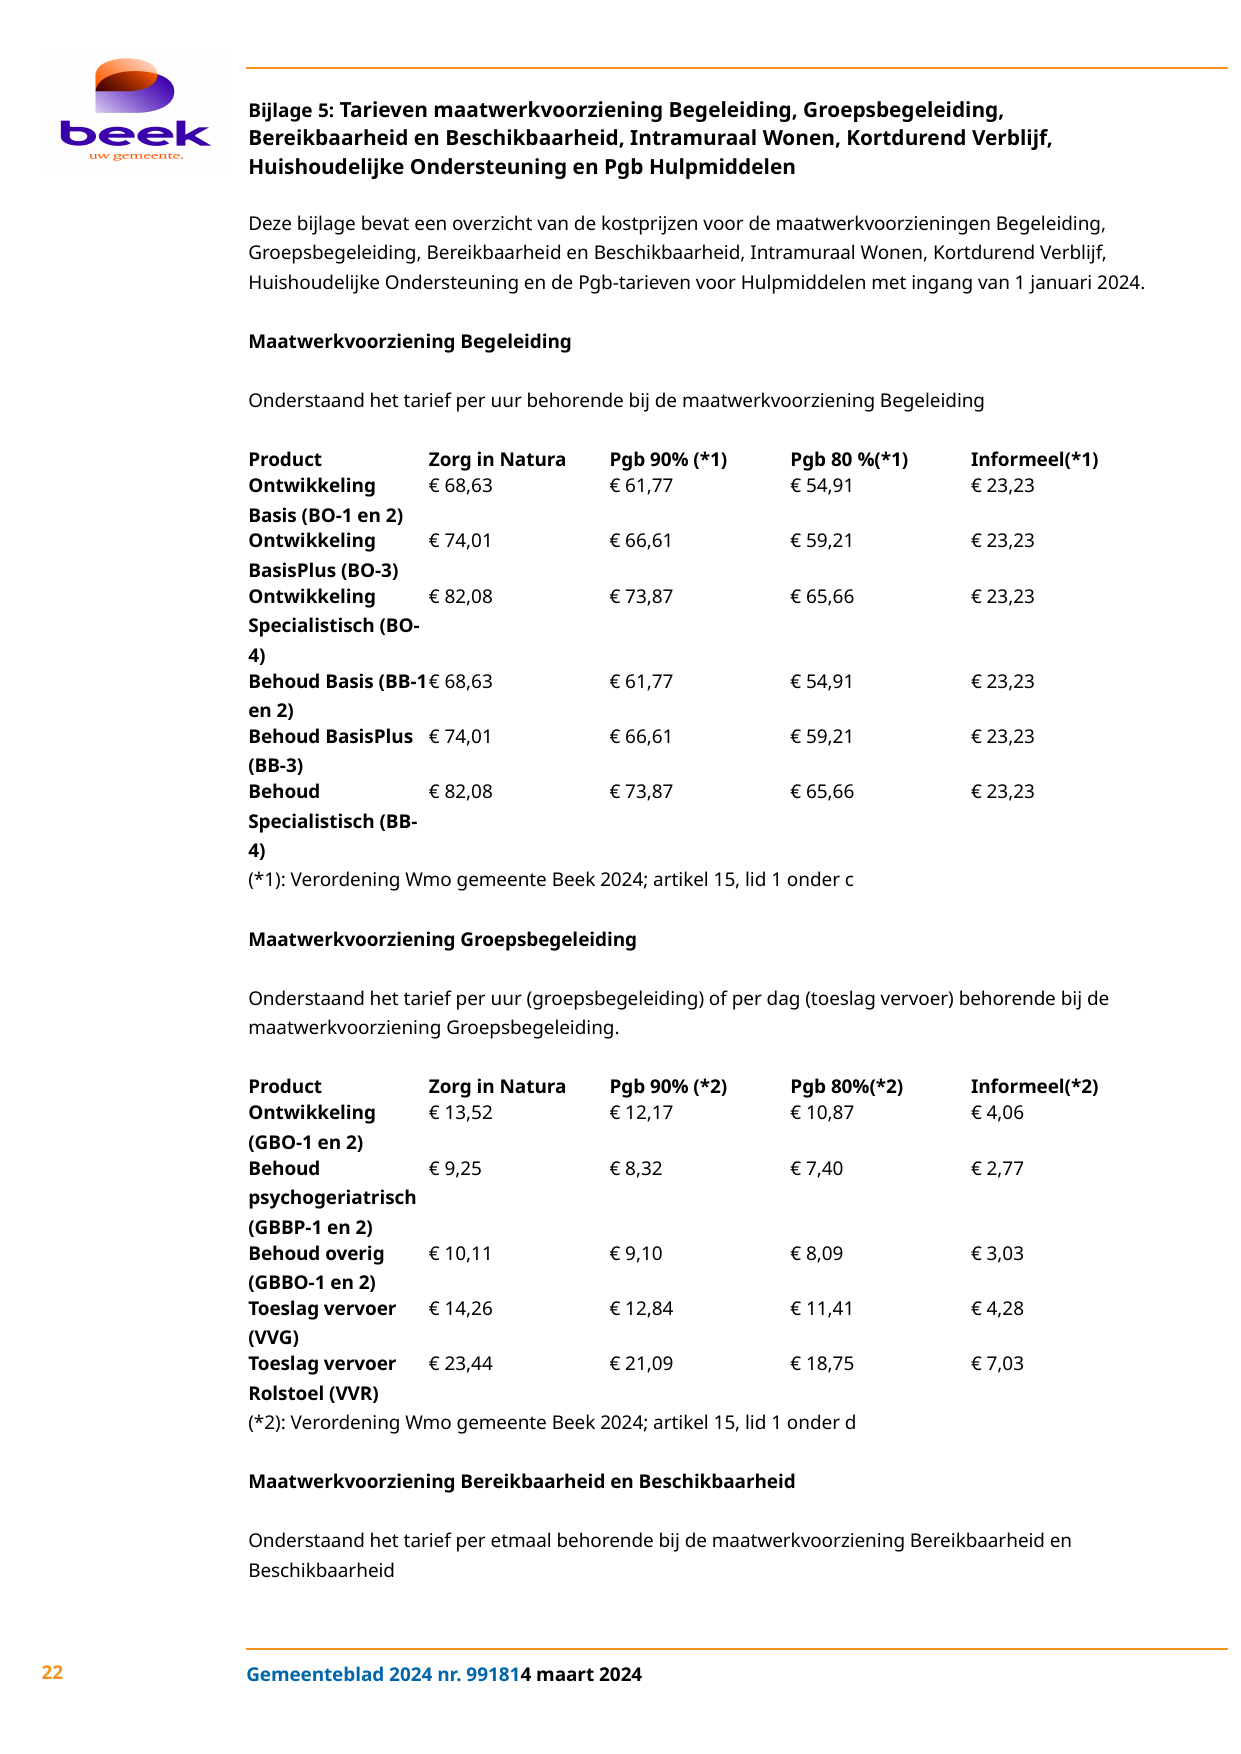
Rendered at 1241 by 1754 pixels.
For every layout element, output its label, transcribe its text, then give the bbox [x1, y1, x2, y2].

table_cell € 12,17 [609, 1100, 790, 1155]
text Bijlage 5: Tarieven maatwerkvoorziening Begeleiding, Groepsbegeleiding, Bereikbaarheid en Beschikbaarheid, Intramuraal Wonen, Kortdurend Verblijf, Huishoudelijke Ondersteuning en Pgb Hulpmiddelen [248, 95, 1152, 180]
table_cell Behoud overig (GBBO-1 en 2) [248, 1240, 429, 1295]
table_cell € 61,77 [609, 668, 790, 723]
text Onderstaand het tarief per uur behorende bij de maatwerkvoorziening Begeleiding [248, 387, 1152, 413]
table_cell € 59,21 [790, 528, 971, 583]
table_cell € 2,77 [971, 1155, 1152, 1240]
table_cell Ontwikkeling (GBO-1 en 2) [248, 1100, 429, 1155]
table_header Pgb 90% (*1) [609, 447, 790, 472]
table_cell € 74,01 [429, 723, 609, 778]
table_header Pgb 80%(*2) [790, 1074, 971, 1099]
table_header Zorg in Natura [429, 447, 609, 472]
table_cell € 65,66 [790, 583, 971, 668]
table_cell € 74,01 [429, 528, 609, 583]
table_cell € 18,75 [790, 1350, 971, 1406]
table_cell € 8,32 [609, 1155, 790, 1240]
table_cell Behoud BasisPlus (BB-3) [248, 723, 429, 778]
table_cell € 68,63 [429, 668, 609, 723]
table_cell € 4,28 [971, 1295, 1152, 1350]
table_cell € 23,23 [971, 723, 1152, 778]
table_cell Ontwikkeling Basis (BO-1 en 2) [248, 472, 429, 528]
table_cell € 66,61 [609, 528, 790, 583]
table_cell € 9,25 [429, 1155, 609, 1240]
table_cell Behoud Basis (BB-1 en 2) [248, 668, 429, 723]
table_cell € 7,03 [971, 1350, 1152, 1406]
table_cell € 10,87 [790, 1100, 971, 1155]
table_cell € 61,77 [609, 472, 790, 528]
table_cell € 59,21 [790, 723, 971, 778]
table_cell € 7,40 [790, 1155, 971, 1240]
table_cell € 82,08 [429, 583, 609, 668]
table_cell € 11,41 [790, 1295, 971, 1350]
table_cell Ontwikkeling BasisPlus (BO-3) [248, 528, 429, 583]
table_cell € 66,61 [609, 723, 790, 778]
table_cell € 23,44 [429, 1350, 609, 1406]
text Maatwerkvoorziening Bereikbaarheid en Beschikbaarheid [248, 1468, 1152, 1494]
table_cell € 13,52 [429, 1100, 609, 1155]
table_header Pgb 80 %(*1) [790, 447, 971, 472]
table_cell € 10,11 [429, 1240, 609, 1295]
table_header Product [248, 447, 429, 472]
text Maatwerkvoorziening Groepsbegeleiding [248, 926, 1152, 951]
table_cell € 21,09 [609, 1350, 790, 1406]
table_cell € 54,91 [790, 668, 971, 723]
table_cell € 68,63 [429, 472, 609, 528]
text Onderstaand het tarief per etmaal behorende bij de maatwerkvoorziening Bereikbaarheid en Beschikbaarheid [248, 1527, 1152, 1582]
table_cell € 73,87 [609, 779, 790, 863]
table_cell € 23,23 [971, 583, 1152, 668]
table_cell € 23,23 [971, 668, 1152, 723]
picture [41, 47, 231, 172]
table_cell € 8,09 [790, 1240, 971, 1295]
table_cell € 23,23 [971, 779, 1152, 863]
table_cell € 23,23 [971, 472, 1152, 528]
table_cell € 3,03 [971, 1240, 1152, 1295]
text Maatwerkvoorziening Begeleiding [248, 328, 1152, 354]
table_cell € 73,87 [609, 583, 790, 668]
text Deze bijlage bevat een overzicht van de kostprijzen voor de maatwerkvoorzieningen Begeleiding, Groepsbegeleiding, Bereikbaarheid en Beschikbaarheid, Intramuraal Wonen, Kortdurend Verblijf, Huishoudelijke Ondersteuning en de Pgb-tarieven voor Hulpmiddelen met ingang van 1 januari 2024. [248, 210, 1152, 295]
table_cell Ontwikkeling Specialistisch (BO-4) [248, 583, 429, 668]
table_cell € 23,23 [971, 528, 1152, 583]
table_header Informeel(*1) [971, 447, 1152, 472]
text (*1): Verordening Wmo gemeente Beek 2024; artikel 15, lid 1 onder c [248, 867, 1152, 892]
table_cell Toeslag vervoer (VVG) [248, 1295, 429, 1350]
table_cell € 82,08 [429, 779, 609, 863]
text Onderstaand het tarief per uur (groepsbegeleiding) of per dag (toeslag vervoer) behorende bij de maatwerkvoorziening Groepsbegeleiding. [248, 985, 1152, 1040]
table_cell € 4,06 [971, 1100, 1152, 1155]
table_cell € 14,26 [429, 1295, 609, 1350]
table_cell € 9,10 [609, 1240, 790, 1295]
table_header Pgb 90% (*2) [609, 1074, 790, 1099]
text (*2): Verordening Wmo gemeente Beek 2024; artikel 15, lid 1 onder d [248, 1409, 1152, 1434]
table_header Informeel(*2) [971, 1074, 1152, 1099]
table_cell € 12,84 [609, 1295, 790, 1350]
table_cell Behoud psychogeriatrisch (GBBP-1 en 2) [248, 1155, 429, 1240]
table_cell Toeslag vervoer Rolstoel (VVR) [248, 1350, 429, 1406]
table_header Zorg in Natura [429, 1074, 609, 1099]
table_cell € 54,91 [790, 472, 971, 528]
table_cell Behoud Specialistisch (BB-4) [248, 779, 429, 863]
table_cell € 65,66 [790, 779, 971, 863]
table_header Product [248, 1074, 429, 1099]
